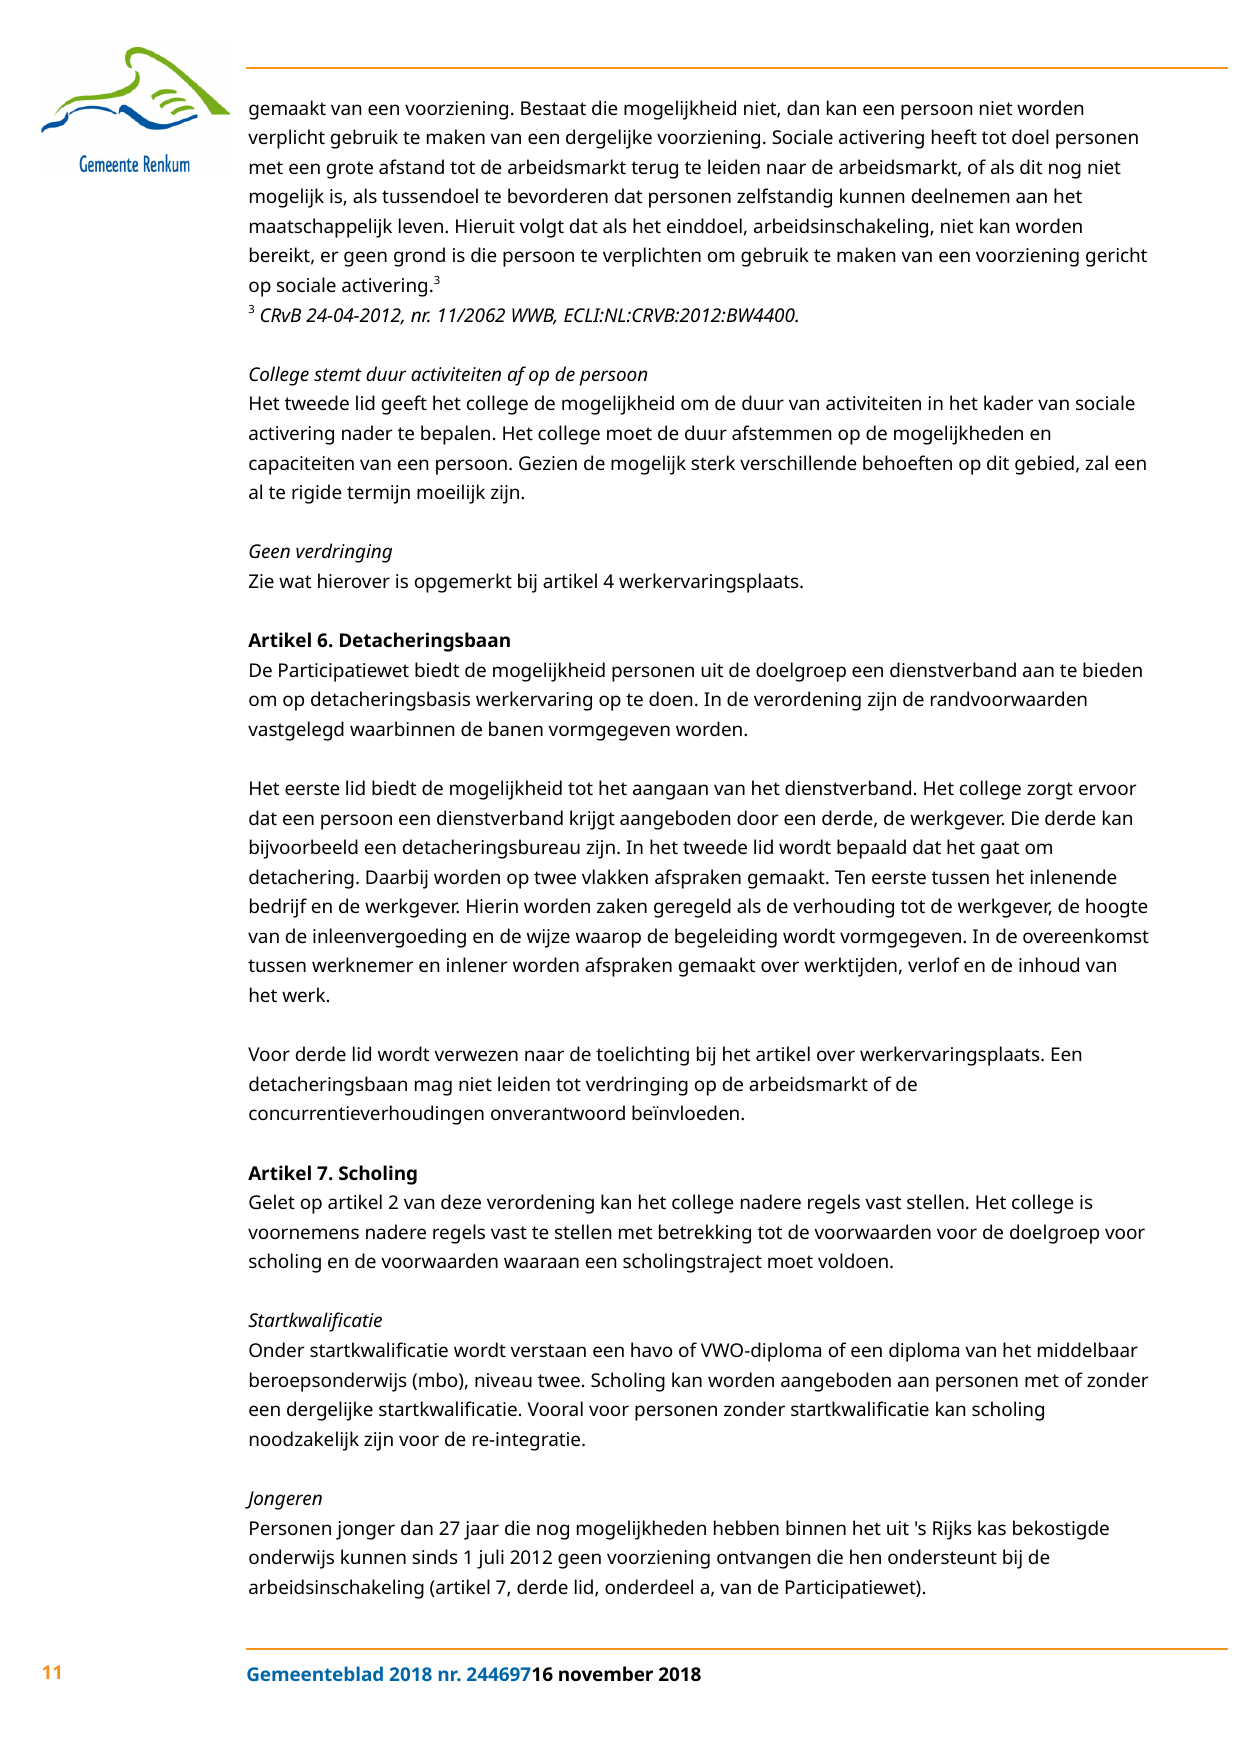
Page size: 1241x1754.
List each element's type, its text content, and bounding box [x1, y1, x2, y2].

text College stemt duur activiteiten af op de persoon [248, 361, 1152, 387]
text Startkwalificatie [248, 1308, 1152, 1333]
text Geen verdringing [248, 538, 1152, 564]
text Artikel 6. Detacheringsbaan [248, 627, 1152, 653]
text Gelet op artikel 2 van deze verordening kan het college nadere regels vast stellen. Het college is voornemens nadere regels vast te stellen met betrekking tot de voorwaarden voor de doelgroep voor scholing en de voorwaarden waaraan een scholingstraject moet voldoen. [248, 1189, 1152, 1274]
text De Participatiewet biedt de mogelijkheid personen uit de doelgroep een dienstverband aan te bieden om op detacheringsbasis werkervaring op te doen. In de verordening zijn de randvoorwaarden vastgelegd waarbinnen de banen vormgegeven worden. [248, 657, 1152, 742]
text Zie wat hierover is opgemerkt bij artikel 4 werkervaringsplaats. [248, 568, 1152, 594]
text 3 CRvB 24-04-2012, nr. 11/2062 WWB, ECLI:NL:CRVB:2012:BW4400. [248, 302, 1152, 328]
text Onder startkwalificatie wordt verstaan een havo of VWO-diploma of een diploma van het middelbaar beroepsonderwijs (mbo), niveau twee. Scholing kan worden aangeboden aan personen met of zonder een dergelijke startkwalificatie. Vooral voor personen zonder startkwalificatie kan scholing noodzakelijk zijn voor de re-integratie. [248, 1337, 1152, 1452]
text Artikel 7. Scholing [248, 1160, 1152, 1186]
text Voor derde lid wordt verwezen naar de toelichting bij het artikel over werkervaringsplaats. Een detacheringsbaan mag niet leiden tot verdringing op de arbeidsmarkt of de concurrentieverhoudingen onverantwoord beïnvloeden. [248, 1041, 1152, 1126]
picture [41, 47, 231, 172]
text Het tweede lid geeft het college de mogelijkheid om de duur van activiteiten in het kader van sociale activering nader te bepalen. Het college moet de duur afstemmen op de mogelijkheden en capaciteiten van een persoon. Gezien de mogelijk sterk verschillende behoeften op dit gebied, zal een al te rigide termijn moeilijk zijn. [248, 391, 1152, 505]
text Het eerste lid biedt de mogelijkheid tot het aangaan van het dienstverband. Het college zorgt ervoor dat een persoon een dienstverband krijgt aangeboden door een derde, de werkgever. Die derde kan bijvoorbeeld een detacheringsbureau zijn. In het tweede lid wordt bepaald dat het gaat om detachering. Daarbij worden op twee vlakken afspraken gemaakt. Ten eerste tussen het inlenende bedrijf en de werkgever. Hierin worden zaken geregeld als de verhouding tot de werkgever, de hoogte van de inleenvergoeding en de wijze waarop de begeleiding wordt vormgegeven. In de overeenkomst tussen werknemer en inlener worden afspraken gemaakt over werktijden, verlof en de inhoud van het werk. [248, 775, 1152, 1008]
text Personen jonger dan 27 jaar die nog mogelijkheden hebben binnen het uit 's Rijks kas bekostigde onderwijs kunnen sinds 1 juli 2012 geen voorziening ontvangen die hen ondersteunt bij de arbeidsinschakeling (artikel 7, derde lid, onderdeel a, van de Participatiewet). [248, 1515, 1152, 1600]
text Jongeren [248, 1485, 1152, 1511]
text gemaakt van een voorziening. Bestaat die mogelijkheid niet, dan kan een persoon niet worden verplicht gebruik te maken van een dergelijke voorziening. Sociale activering heeft tot doel personen met een grote afstand tot de arbeidsmarkt terug te leiden naar de arbeidsmarkt, of als dit nog niet mogelijk is, als tussendoel te bevorderen dat personen zelfstandig kunnen deelnemen aan het maatschappelijk leven. Hieruit volgt dat als het einddoel, arbeidsinschakeling, niet kan worden bereikt, er geen grond is die persoon te verplichten om gebruik te maken van een voorziening gericht op sociale activering.3 [248, 95, 1152, 298]
